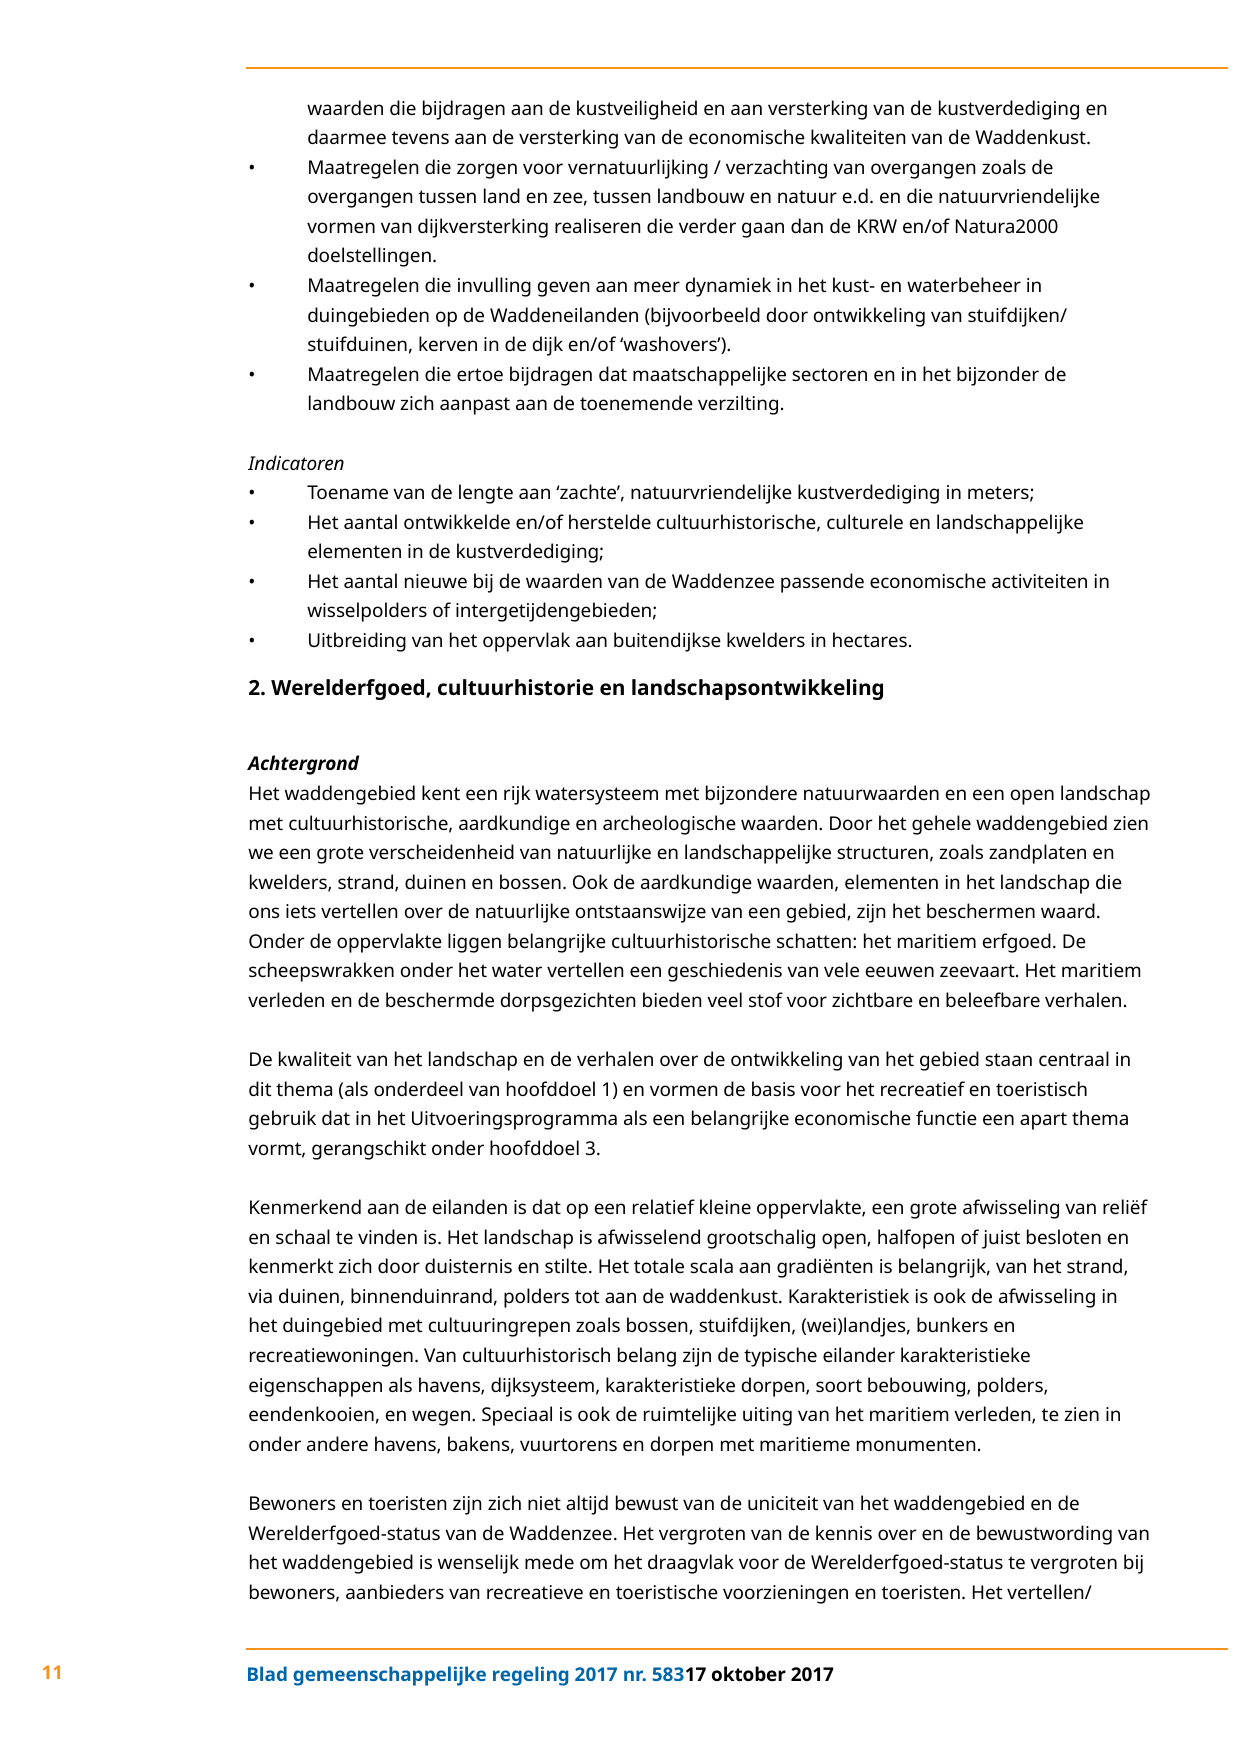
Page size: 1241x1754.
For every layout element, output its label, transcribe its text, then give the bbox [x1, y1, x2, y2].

text Indicatoren [248, 450, 1152, 476]
list Maatregelen die invulling geven aan meer dynamiek in het kust- en waterbeheer in duingebieden op de Waddeneilanden (bijvoorbeeld door ontwikkeling van stuifdijken/ stuifduinen, kerven in de dijk en/of ‘washovers’). [248, 272, 1152, 357]
list Het aantal ontwikkelde en/of herstelde cultuurhistorische, culturele en landschappelijke elementen in de kustverdediging; [248, 509, 1152, 564]
text Kenmerkend aan de eilanden is dat op een relatief kleine oppervlakte, een grote afwisseling van reliëf en schaal te vinden is. Het landschap is afwisselend grootschalig open, halfopen of juist besloten en kenmerkt zich door duisternis en stilte. Het totale scala aan gradiënten is belangrijk, van het strand, via duinen, binnenduinrand, polders tot aan de waddenkust. Karakteristiek is ook de afwisseling in het duingebied met cultuuringrepen zoals bossen, stuifdijken, (wei)landjes, bunkers en recreatiewoningen. Van cultuurhistorisch belang zijn de typische eilander karakteristieke eigenschappen als havens, dijksysteem, karakteristieke dorpen, soort bebouwing, polders, eendenkooien, en wegen. Speciaal is ook de ruimtelijke uiting van het maritiem verleden, te zien in onder andere havens, bakens, vuurtorens en dorpen met maritieme monumenten. [248, 1194, 1152, 1457]
text Bewoners en toeristen zijn zich niet altijd bewust van de uniciteit van het waddengebied en de Werelderfgoed-status van de Waddenzee. Het vergroten van de kennis over en de bewustwording van het waddengebied is wenselijk mede om het draagvlak voor de Werelderfgoed-status te vergroten bij bewoners, aanbieders van recreatieve en toeristische voorzieningen en toeristen. Het vertellen/ [248, 1490, 1152, 1605]
list Het aantal nieuwe bij de waarden van de Waddenzee passende economische activiteiten in wisselpolders of intergetijdengebieden; [248, 568, 1152, 623]
list Uitbreiding van het oppervlak aan buitendijkse kwelders in hectares. [248, 627, 1152, 653]
list Toename van de lengte aan ‘zachte’, natuurvriendelijke kustverdediging in meters; [248, 479, 1152, 505]
list waarden die bijdragen aan de kustveiligheid en aan versterking van de kustverdediging en daarmee tevens aan de versterking van de economische kwaliteiten van de Waddenkust. [248, 95, 1152, 150]
picture [41, 47, 231, 172]
text 2. Werelderfgoed, cultuurhistorie en landschapsontwikkeling [248, 673, 1152, 701]
text De kwaliteit van het landschap en de verhalen over de ontwikkeling van het gebied staan centraal in dit thema (als onderdeel van hoofddoel 1) en vormen de basis voor het recreatief en toeristisch gebruik dat in het Uitvoeringsprogramma als een belangrijke economische functie een apart thema vormt, gerangschikt onder hoofddoel 3. [248, 1046, 1152, 1161]
list Maatregelen die ertoe bijdragen dat maatschappelijke sectoren en in het bijzonder de landbouw zich aanpast aan de toenemende verzilting. [248, 361, 1152, 416]
text Het waddengebied kent een rijk watersysteem met bijzondere natuurwaarden en een open landschap met cultuurhistorische, aardkundige en archeologische waarden. Door het gehele waddengebied zien we een grote verscheidenheid van natuurlijke en landschappelijke structuren, zoals zandplaten en kwelders, strand, duinen en bossen. Ook de aardkundige waarden, elementen in het landschap die ons iets vertellen over de natuurlijke ontstaanswijze van een gebied, zijn het beschermen waard. Onder de oppervlakte liggen belangrijke cultuurhistorische schatten: het maritiem erfgoed. De scheepswrakken onder het water vertellen een geschiedenis van vele eeuwen zeevaart. Het maritiem verleden en de beschermde dorpsgezichten bieden veel stof voor zichtbare en beleefbare verhalen. [248, 780, 1152, 1013]
text Achtergrond [248, 751, 1152, 776]
list Maatregelen die zorgen voor vernatuurlijking / verzachting van overgangen zoals de overgangen tussen land en zee, tussen landbouw en natuur e.d. en die natuurvriendelijke vormen van dijkversterking realiseren die verder gaan dan de KRW en/of Natura2000 doelstellingen. [248, 154, 1152, 268]
